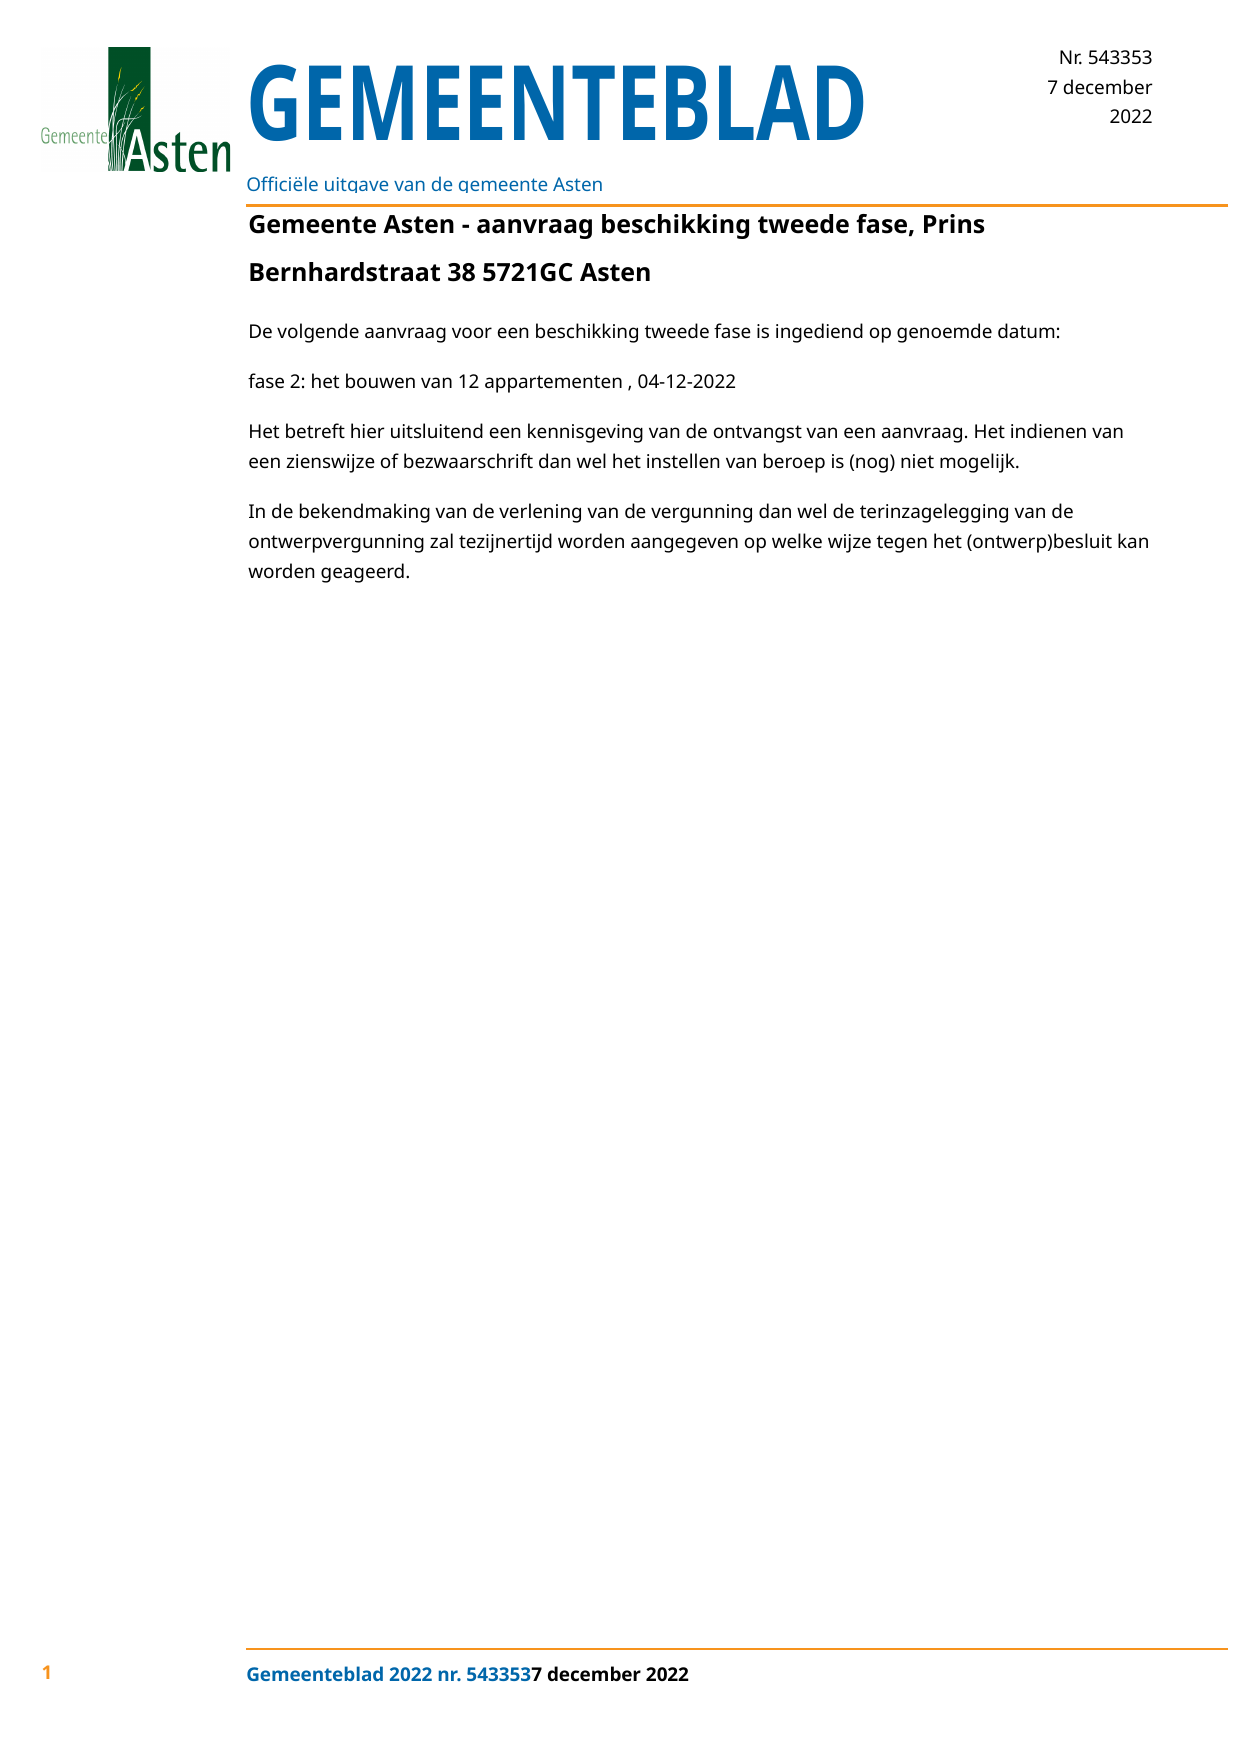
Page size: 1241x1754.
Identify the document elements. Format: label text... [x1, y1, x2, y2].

text Het betreft hier uitsluitend een kennisgeving van de ontvangst van een aanvraag. Het indienen van een zienswijze of bezwaarschrift dan wel het instellen van beroep is (nog) niet mogelijk. [248, 419, 1152, 474]
text fase 2: het bouwen van 12 appartementen , 04-12-2022 [248, 368, 1152, 394]
picture [41, 47, 231, 172]
text In de bekendmaking van de verlening van de vergunning dan wel de terinzagelegging van de ontwerpvergunning zal tezijnertijd worden aangegeven op welke wijze tegen het (ontwerp)besluit kan worden geageerd. [248, 499, 1152, 584]
text Gemeente Asten - aanvraag beschikking tweede fase, Prins Bernhardstraat 38 5721GC Asten [248, 207, 1152, 288]
text De volgende aanvraag voor een beschikking tweede fase is ingediend op genoemde datum: [248, 318, 1152, 344]
